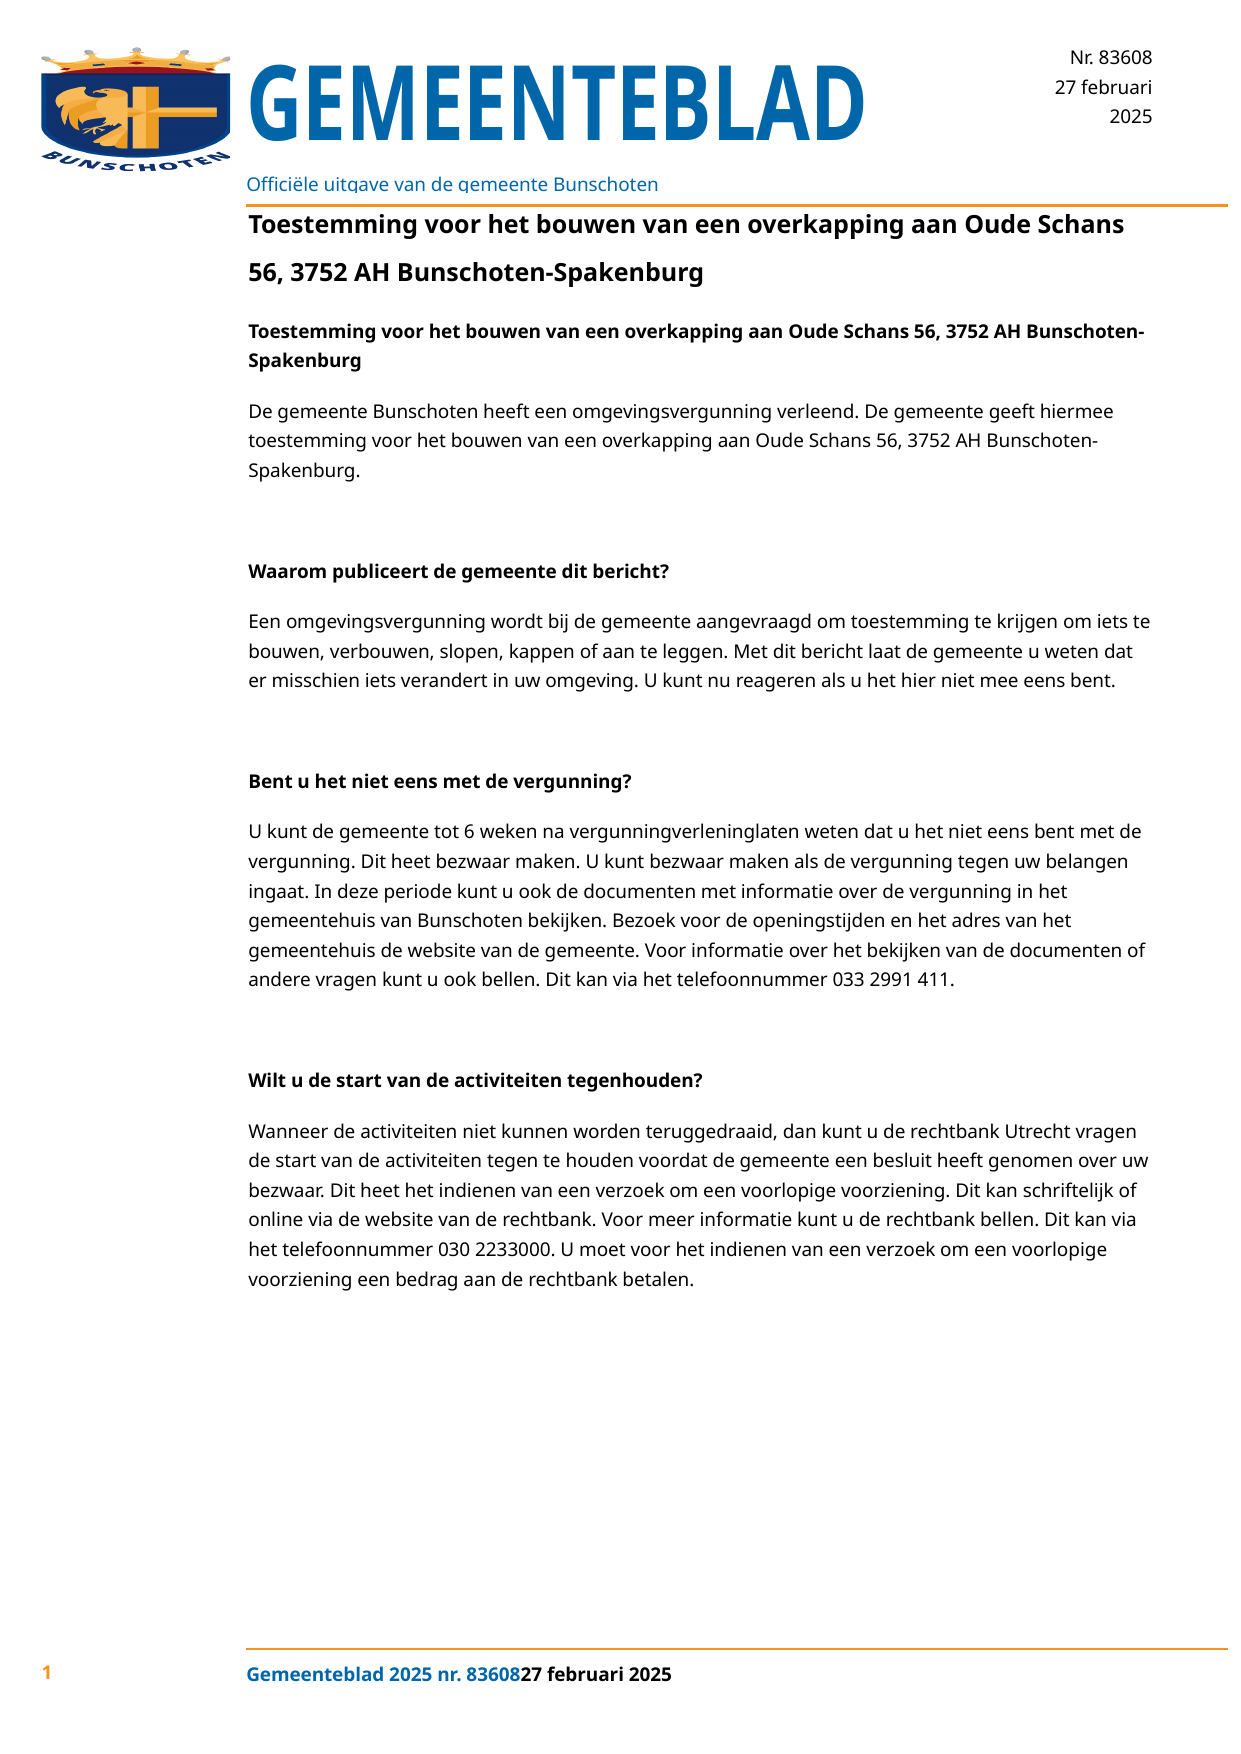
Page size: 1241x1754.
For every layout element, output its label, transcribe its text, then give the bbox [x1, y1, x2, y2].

text Wilt u de start van de activiteiten tegenhouden? [248, 1067, 1152, 1093]
text U kunt de gemeente tot 6 weken na vergunningverleninglaten weten dat u het niet eens bent met de vergunning. Dit heet bezwaar maken. U kunt bezwaar maken als de vergunning tegen uw belangen ingaat. In deze periode kunt u ook de documenten met informatie over de vergunning in het gemeentehuis van Bunschoten bekijken. Bezoek voor de openingstijden en het adres van het gemeentehuis de website van de gemeente. Voor informatie over het bekijken van de documenten of andere vragen kunt u ook bellen. Dit kan via het telefoonnummer 033 2991 411. [248, 819, 1152, 992]
text Toestemming voor het bouwen van een overkapping aan Oude Schans 56, 3752 AH Bunschoten-Spakenburg [248, 318, 1152, 373]
text De gemeente Bunschoten heeft een omgevingsvergunning verleend. De gemeente geeft hiermee toestemming voor het bouwen van een overkapping aan Oude Schans 56, 3752 AH Bunschoten-Spakenburg. [248, 398, 1152, 483]
text Waarom publiceert de gemeente dit bericht? [248, 558, 1152, 584]
picture [41, 47, 231, 172]
text Een omgevingsvergunning wordt bij de gemeente aangevraagd om toestemming te krijgen om iets te bouwen, verbouwen, slopen, kappen of aan te leggen. Met dit bericht laat de gemeente u weten dat er misschien iets verandert in uw omgeving. U kunt nu reageren als u het hier niet mee eens bent. [248, 608, 1152, 693]
text Bent u het niet eens met de vergunning? [248, 768, 1152, 794]
text Toestemming voor het bouwen van een overkapping aan Oude Schans 56, 3752 AH Bunschoten-Spakenburg [248, 207, 1152, 288]
text Wanneer de activiteiten niet kunnen worden teruggedraaid, dan kunt u de rechtbank Utrecht vragen de start van de activiteiten tegen te houden voordat de gemeente een besluit heeft genomen over uw bezwaar. Dit heet het indienen van een verzoek om een voorlopige voorziening. Dit kan schriftelijk of online via de website van de rechtbank. Voor meer informatie kunt u de rechtbank bellen. Dit kan via het telefoonnummer 030 2233000. U moet voor het indienen van een verzoek om een voorlopige voorziening een bedrag aan de rechtbank betalen. [248, 1118, 1152, 1292]
